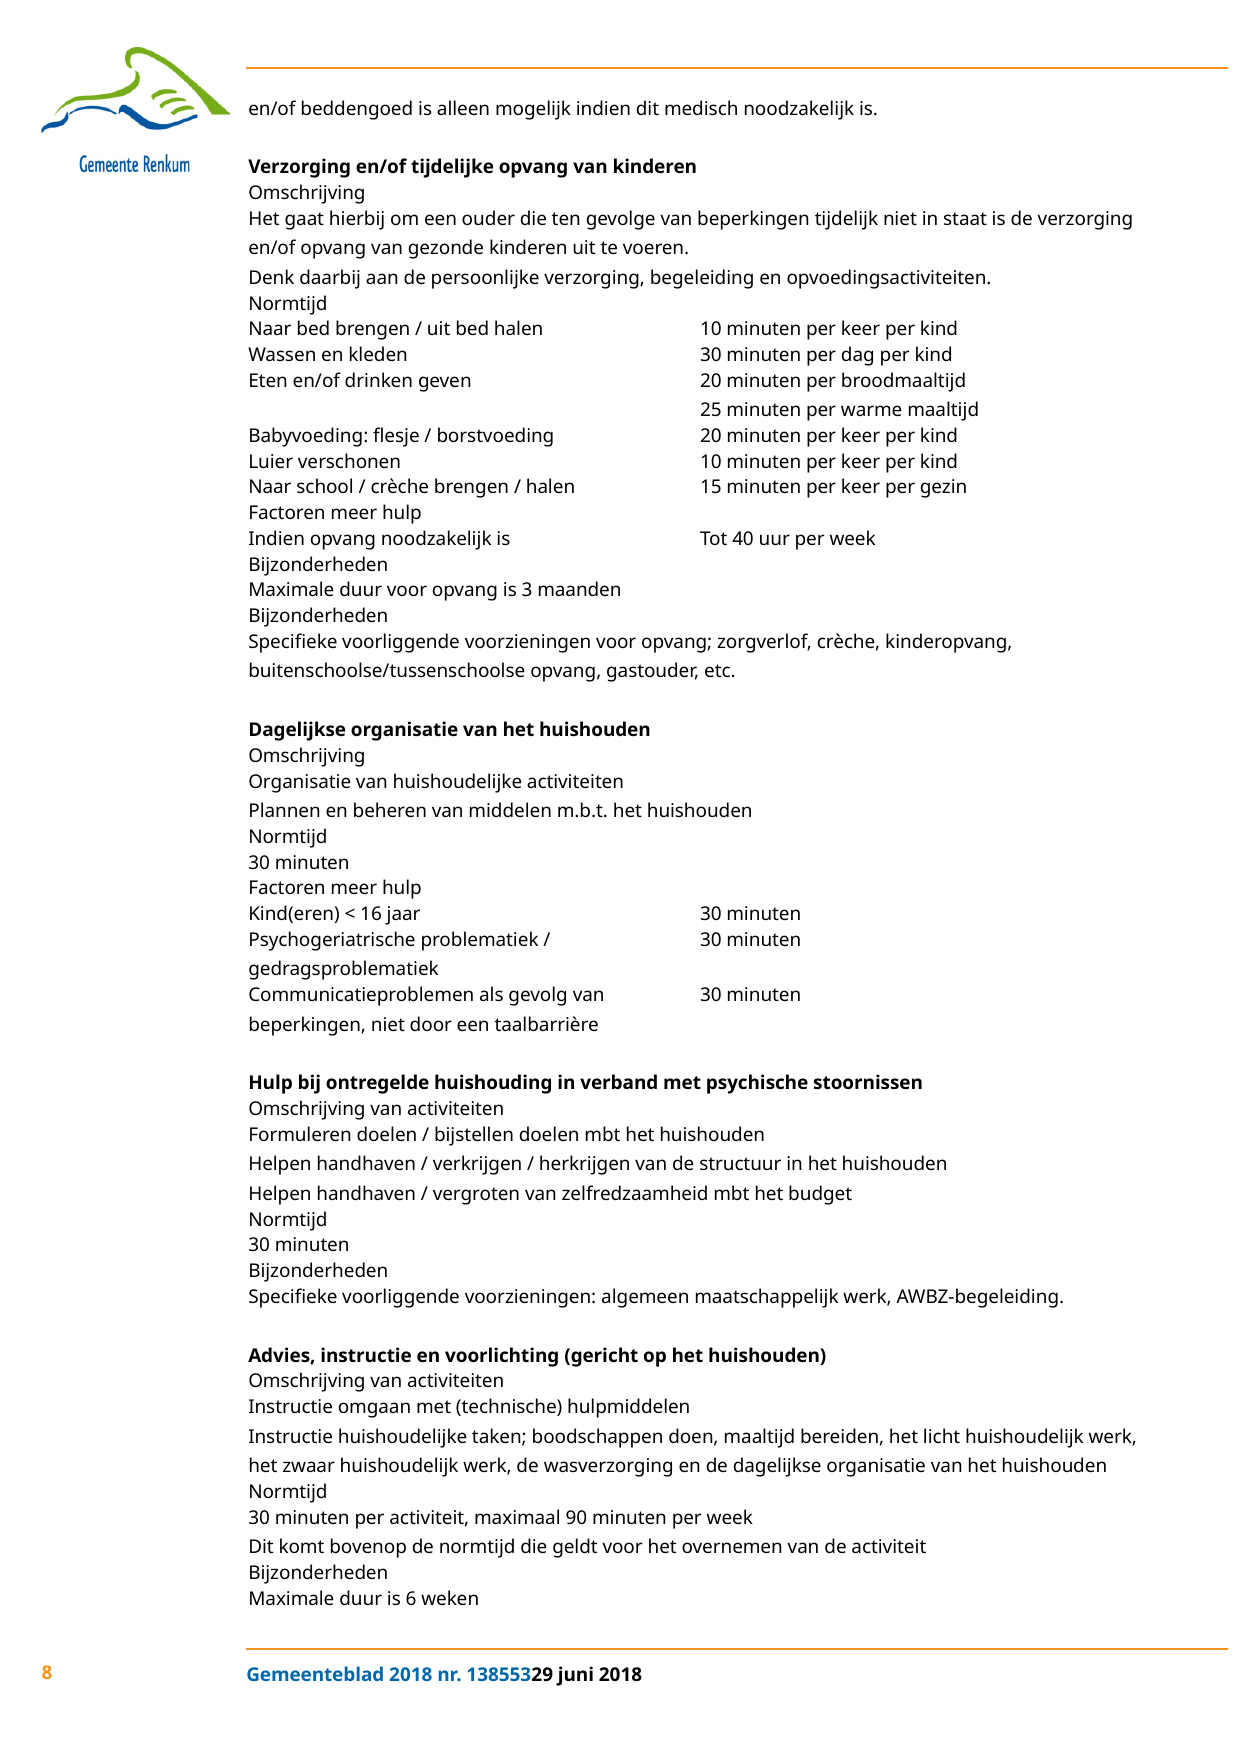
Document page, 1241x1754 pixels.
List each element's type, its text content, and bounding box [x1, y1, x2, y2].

table_cell Bijzonderheden [248, 1258, 1152, 1283]
table_cell en/of beddengoed is alleen mogelijk indien dit medisch noodzakelijk is. [248, 95, 1152, 121]
table_cell Omschrijving van activiteiten [248, 1095, 1152, 1121]
table_cell Bijzonderheden [248, 603, 1152, 628]
table_cell 30 minuten [700, 900, 1152, 926]
table_cell Bijzonderheden [248, 1559, 1152, 1585]
table_cell Factoren meer hulp [248, 500, 1152, 525]
table_cell Omschrijving van activiteiten [248, 1368, 1152, 1393]
table_cell Wassen en kleden [248, 341, 700, 367]
table_cell 10 minuten per keer per kind [700, 448, 1152, 474]
table_cell Organisatie van huishoudelijke activiteiten Plannen en beheren van middelen m.b.t. het huishouden [248, 768, 1152, 823]
table_header Hulp bij ontregelde huishouding in verband met psychische stoornissen [248, 1070, 1152, 1095]
table_cell 30 minuten per activiteit, maximaal 90 minuten per week Dit komt bovenop de normtijd die geldt voor het overnemen van de activiteit [248, 1504, 1152, 1559]
table_cell Omschrijving [248, 179, 1152, 205]
table_cell Kind(eren) < 16 jaar [248, 900, 700, 926]
table_cell Maximale duur is 6 weken [248, 1585, 1152, 1611]
table_cell 30 minuten [248, 849, 1152, 874]
table_cell Tot 40 uur per week [700, 525, 1152, 551]
table_cell Normtijd [248, 290, 1152, 316]
table_cell 20 minuten per broodmaaltijd 25 minuten per warme maaltijd [700, 367, 1152, 422]
table_cell Formuleren doelen / bijstellen doelen mbt het huishouden Helpen handhaven / verkrijgen / herkrijgen van de structuur in het huishouden Helpen handhaven / vergroten van zelfredzaamheid mbt het budget [248, 1121, 1152, 1206]
table_cell Factoren meer hulp [248, 875, 1152, 900]
table_cell 30 minuten [248, 1232, 1152, 1257]
table_cell Luier verschonen [248, 448, 700, 474]
table_cell Specifieke voorliggende voorzieningen: algemeen maatschappelijk werk, AWBZ-begeleiding. [248, 1283, 1152, 1309]
table_header Verzorging en/of tijdelijke opvang van kinderen [248, 154, 1152, 179]
table_cell Omschrijving [248, 742, 1152, 768]
table_cell 20 minuten per keer per kind [700, 422, 1152, 448]
table_cell Normtijd [248, 1478, 1152, 1504]
table_header Advies, instructie en voorlichting (gericht op het huishouden) [248, 1342, 1152, 1367]
table_cell Communicatieproblemen als gevolg van beperkingen, niet door een taalbarrière [248, 981, 700, 1037]
table_cell Het gaat hierbij om een ouder die ten gevolge van beperkingen tijdelijk niet in staat is de verzorging en/of opvang van gezonde kinderen uit te voeren. Denk daarbij aan de persoonlijke verzorging, begeleiding en opvoedingsactiviteiten. [248, 205, 1152, 290]
table_cell 30 minuten [700, 926, 1152, 981]
table_cell Naar school / crèche brengen / halen [248, 474, 700, 499]
table_cell Psychogeriatrische problematiek / gedragsproblematiek [248, 926, 700, 981]
table_cell 30 minuten per dag per kind [700, 341, 1152, 367]
table_cell 30 minuten [700, 981, 1152, 1037]
table_cell Babyvoeding: flesje / borstvoeding [248, 422, 700, 448]
table_cell Bijzonderheden [248, 551, 1152, 577]
picture [41, 47, 231, 172]
table_cell Normtijd [248, 823, 1152, 849]
table_cell 10 minuten per keer per kind [700, 316, 1152, 341]
table_cell Normtijd [248, 1206, 1152, 1232]
table_cell Naar bed brengen / uit bed halen [248, 316, 700, 341]
table_cell Instructie omgaan met (technische) hulpmiddelen Instructie huishoudelijke taken; boodschappen doen, maaltijd bereiden, het licht huishoudelijk werk, het zwaar huishoudelijk werk, de wasverzorging en de dagelijkse organisatie van het huishouden [248, 1393, 1152, 1478]
table_cell Indien opvang noodzakelijk is [248, 525, 700, 551]
table_cell 15 minuten per keer per gezin [700, 474, 1152, 499]
table_header Dagelijkse organisatie van het huishouden [248, 716, 1152, 742]
table_cell Specifieke voorliggende voorzieningen voor opvang; zorgverlof, crèche, kinderopvang, buitenschoolse/tussenschoolse opvang, gastouder, etc. [248, 628, 1152, 683]
table_cell Eten en/of drinken geven [248, 367, 700, 422]
table_cell Maximale duur voor opvang is 3 maanden [248, 577, 1152, 602]
